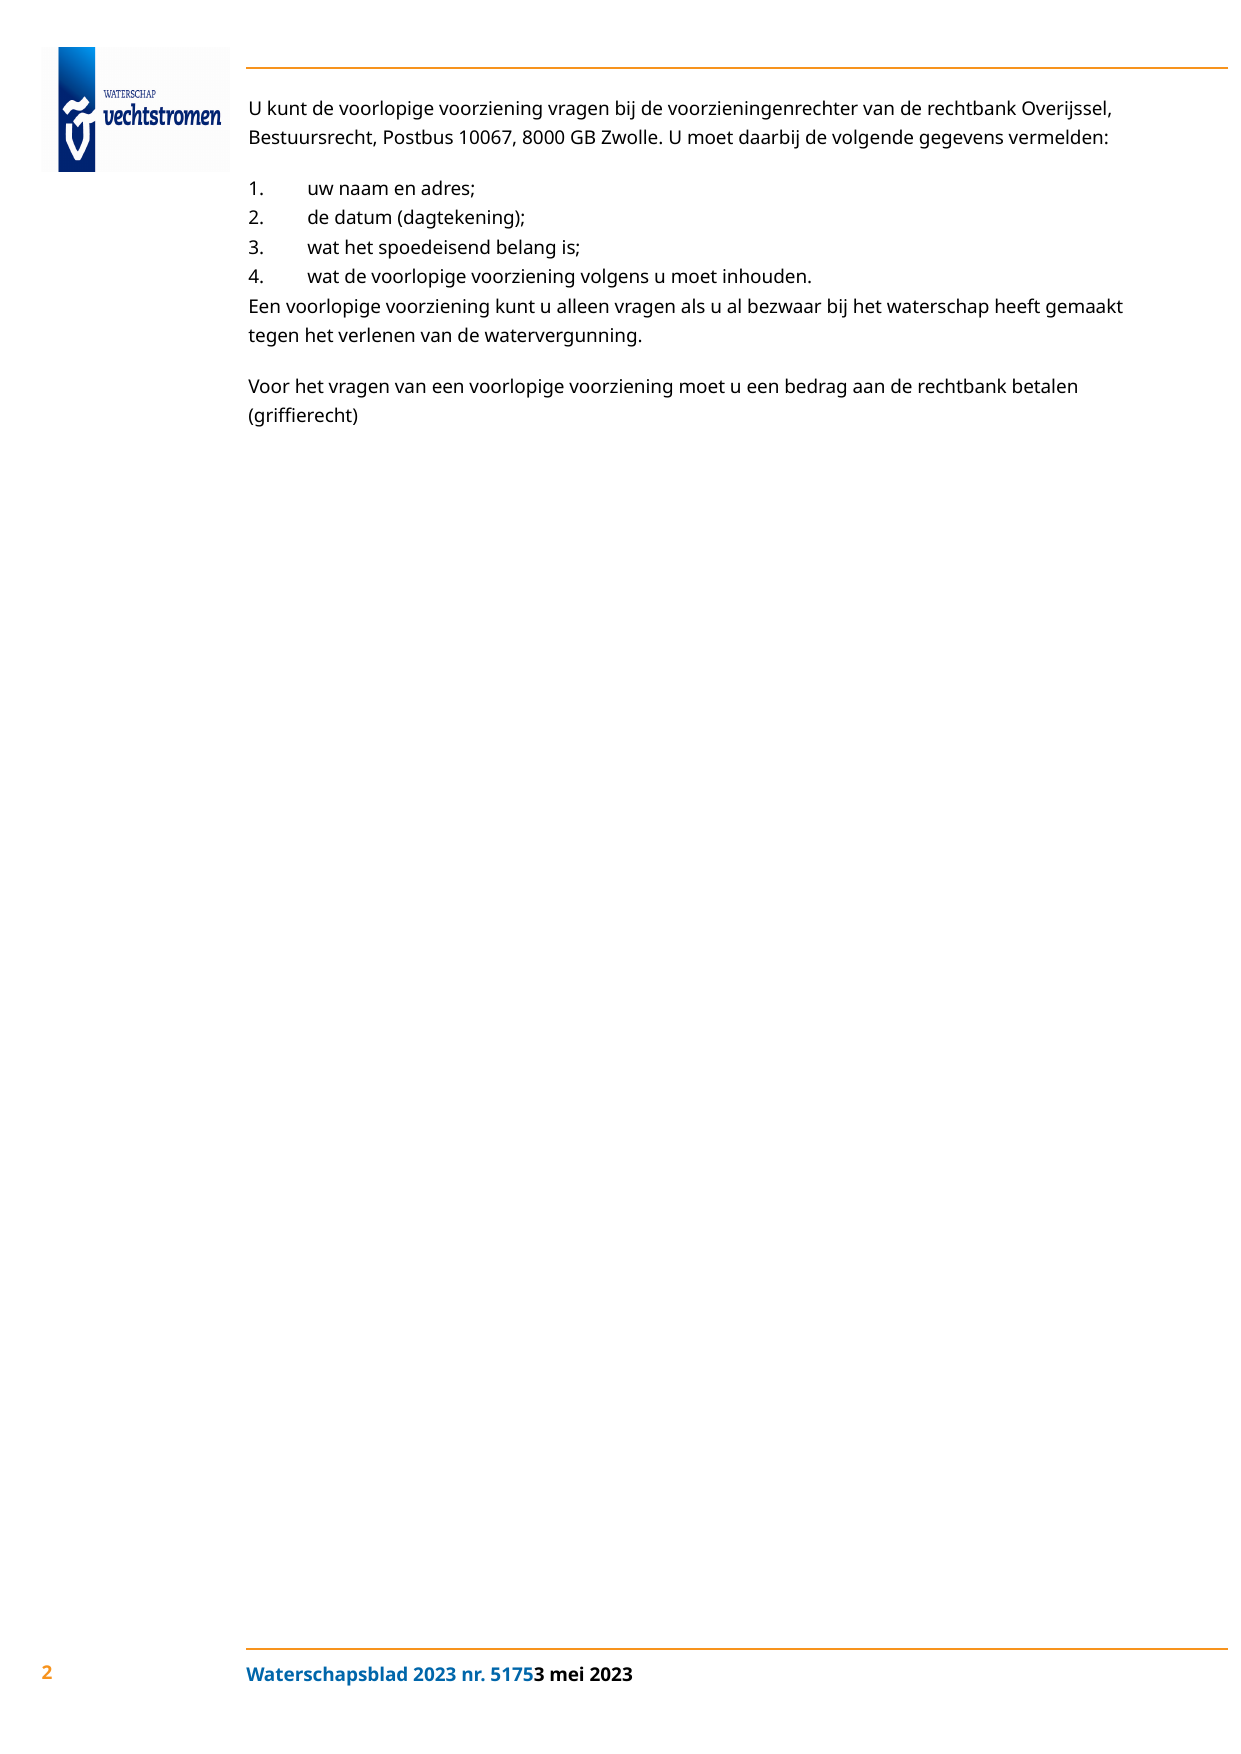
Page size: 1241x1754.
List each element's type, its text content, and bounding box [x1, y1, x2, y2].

text Voor het vragen van een voorlopige voorziening moet u een bedrag aan de rechtbank betalen (griffierecht) [248, 373, 1152, 428]
list uw naam en adres; [248, 175, 1152, 201]
list wat de voorlopige voorziening volgens u moet inhouden. [248, 263, 1152, 289]
picture [41, 47, 231, 172]
list de datum (dagtekening); [248, 204, 1152, 230]
text U kunt de voorlopige voorziening vragen bij de voorzieningenrechter van de rechtbank Overijssel, Bestuursrecht, Postbus 10067, 8000 GB Zwolle. U moet daarbij de volgende gegevens vermelden: [248, 95, 1152, 150]
text Een voorlopige voorziening kunt u alleen vragen als u al bezwaar bij het waterschap heeft gemaakt tegen het verlenen van de watervergunning. [248, 293, 1152, 348]
list wat het spoedeisend belang is; [248, 234, 1152, 260]
